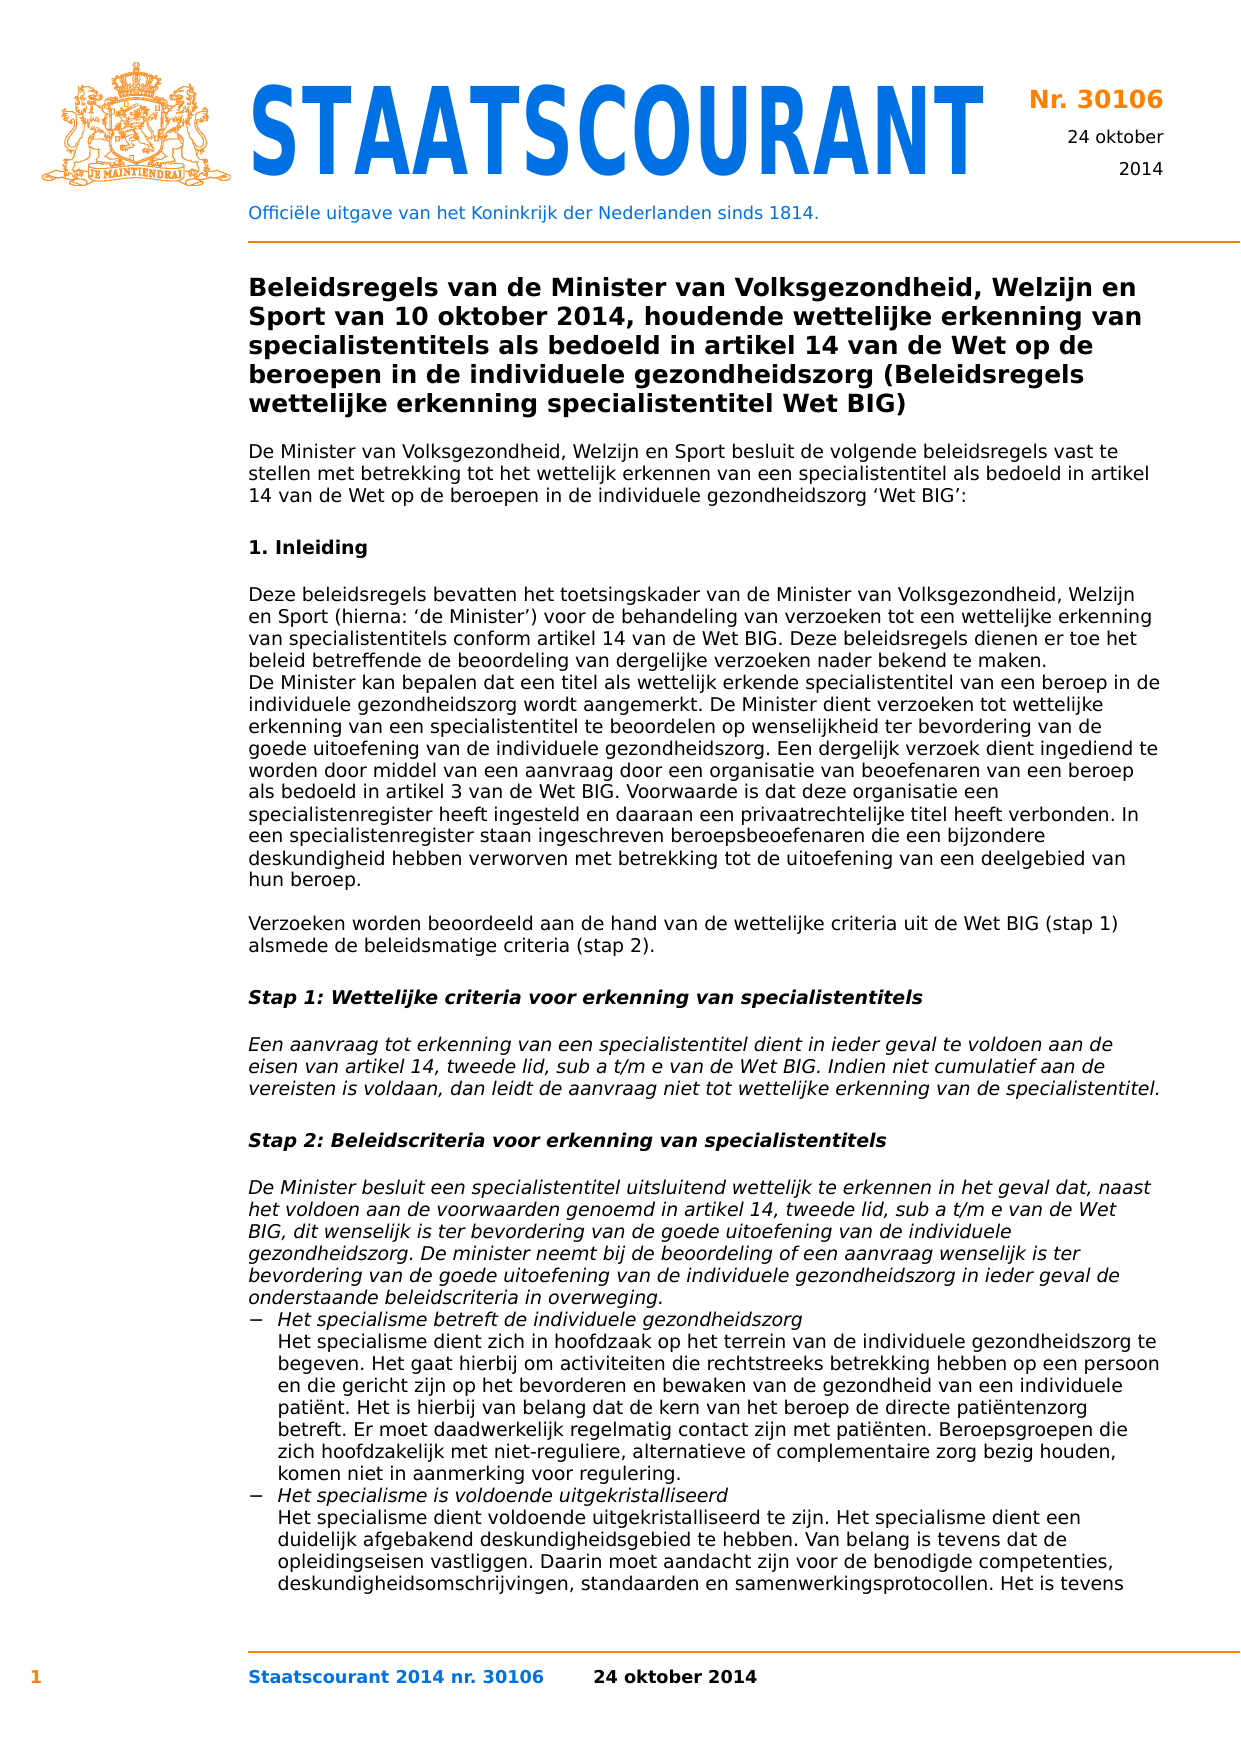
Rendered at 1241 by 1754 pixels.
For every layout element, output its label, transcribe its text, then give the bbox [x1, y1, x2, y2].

table_header [25, 62, 248, 241]
text − Het specialisme is voldoende uitgekristalliseerd [248, 1485, 1163, 1507]
subtitle Stap 2: Beleidscriteria voor erkenning van specialistentitels [248, 1130, 1163, 1152]
text Het specialisme dient zich in hoofdzaak op het terrein van de individuele gezondheidszorg te begeven. Het gaat hierbij om activiteiten die rechtstreeks betrekking hebben op een persoon en die gericht zijn op het bevorderen en bewaken van de gezondheid van een individuele patiënt. Het is hierbij van belang dat de kern van het beroep de directe patiëntenzorg betreft. Er moet daadwerkelijk regelmatig contact zijn met patiënten. Beroepsgroepen die zich hoofdzakelijk met niet-reguliere, alternatieve of complementaire zorg bezig houden, komen niet in aanmerking voor regulering. [277, 1331, 1163, 1485]
text De Minister van Volksgezondheid, Welzijn en Sport besluit de volgende beleidsregels vast te stellen met betrekking tot het wettelijk erkennen van een specialistentitel als bedoeld in artikel 14 van de Wet op de beroepen in de individuele gezondheidszorg ‘Wet BIG’: [248, 441, 1163, 507]
text De Minister kan bepalen dat een titel als wettelijk erkende specialistentitel van een beroep in de individuele gezondheidszorg wordt aangemerkt. De Minister dient verzoeken tot wettelijke erkenning van een specialistentitel te beoordelen op wenselijkheid ter bevordering van de goede uitoefening van de individuele gezondheidszorg. Een dergelijk verzoek dient ingediend te worden door middel van een aanvraag door een organisatie van beoefenaren van een beroep als bedoeld in artikel 3 van de Wet BIG. Voorwaarde is dat deze organisatie een specialistenregister heeft ingesteld en daaraan een privaatrechtelijke titel heeft verbonden. In een specialistenregister staan ingeschreven beroepsbeoefenaren die een bijzondere deskundigheid hebben verworven met betrekking tot de uitoefening van een deelgebied van hun beroep. [248, 672, 1163, 891]
text − Het specialisme betreft de individuele gezondheidszorg [248, 1309, 1163, 1331]
text Deze beleidsregels bevatten het toetsingskader van de Minister van Volksgezondheid, Welzijn en Sport (hierna: ‘de Minister’) voor de behandeling van verzoeken tot een wettelijke erkenning van specialistentitels conform artikel 14 van de Wet BIG. Deze beleidsregels dienen er toe het beleid betreffende de beoordeling van dergelijke verzoeken nader bekend te maken. [248, 584, 1163, 672]
subtitle 1. Inleiding [248, 537, 1163, 559]
text Een aanvraag tot erkenning van een specialistentitel dient in ieder geval te voldoen aan de eisen van artikel 14, tweede lid, sub a t/m e van de Wet BIG. Indien niet cumulatief aan de vereisten is voldaan, dan leidt de aanvraag niet tot wettelijke erkenning van de specialistentitel. [248, 1034, 1163, 1100]
table_header STAATSCOURANT [248, 62, 998, 203]
subtitle Beleidsregels van de Minister van Volksgezondheid, Welzijn en Sport van 10 oktober 2014, houdende wettelijke erkenning van specialistentitels als bedoeld in artikel 14 van de Wet op de beroepen in de individuele gezondheidszorg (Beleidsregels wettelijke erkenning specialistentitel Wet BIG) [248, 273, 1163, 419]
table_cell 2014 [998, 153, 1240, 203]
text Het specialisme dient voldoende uitgekristalliseerd te zijn. Het specialisme dient een duidelijk afgebakend deskundigheidsgebied te hebben. Van belang is tevens dat de opleidingseisen vastliggen. Daarin moet aandacht zijn voor de benodigde competenties, deskundigheidsomschrijvingen, standaarden en samenwerkingsprotocollen. Het is tevens [277, 1507, 1163, 1595]
table_header Nr. 30106 [998, 62, 1240, 121]
text De Minister besluit een specialistentitel uitsluitend wettelijk te erkennen in het geval dat, naast het voldoen aan de voorwaarden genoemd in artikel 14, tweede lid, sub a t/m e van de Wet BIG, dit wenselijk is ter bevordering van de goede uitoefening van de individuele gezondheidszorg. De minister neemt bij de beoordeling of een aanvraag wenselijk is ter bevordering van de goede uitoefening van de individuele gezondheidszorg in ieder geval de onderstaande beleidscriteria in overweging. [248, 1177, 1163, 1309]
text Verzoeken worden beoordeeld aan de hand van de wettelijke criteria uit de Wet BIG (stap 1) alsmede de beleidsmatige criteria (stap 2). [248, 913, 1163, 957]
table_cell Officiële uitgave van het Koninkrijk der Nederlanden sinds 1814. [248, 203, 1240, 241]
subtitle Stap 1: Wettelijke criteria voor erkenning van specialistentitels [248, 987, 1163, 1009]
table_cell 24 oktober [998, 121, 1240, 153]
picture [41, 62, 231, 186]
